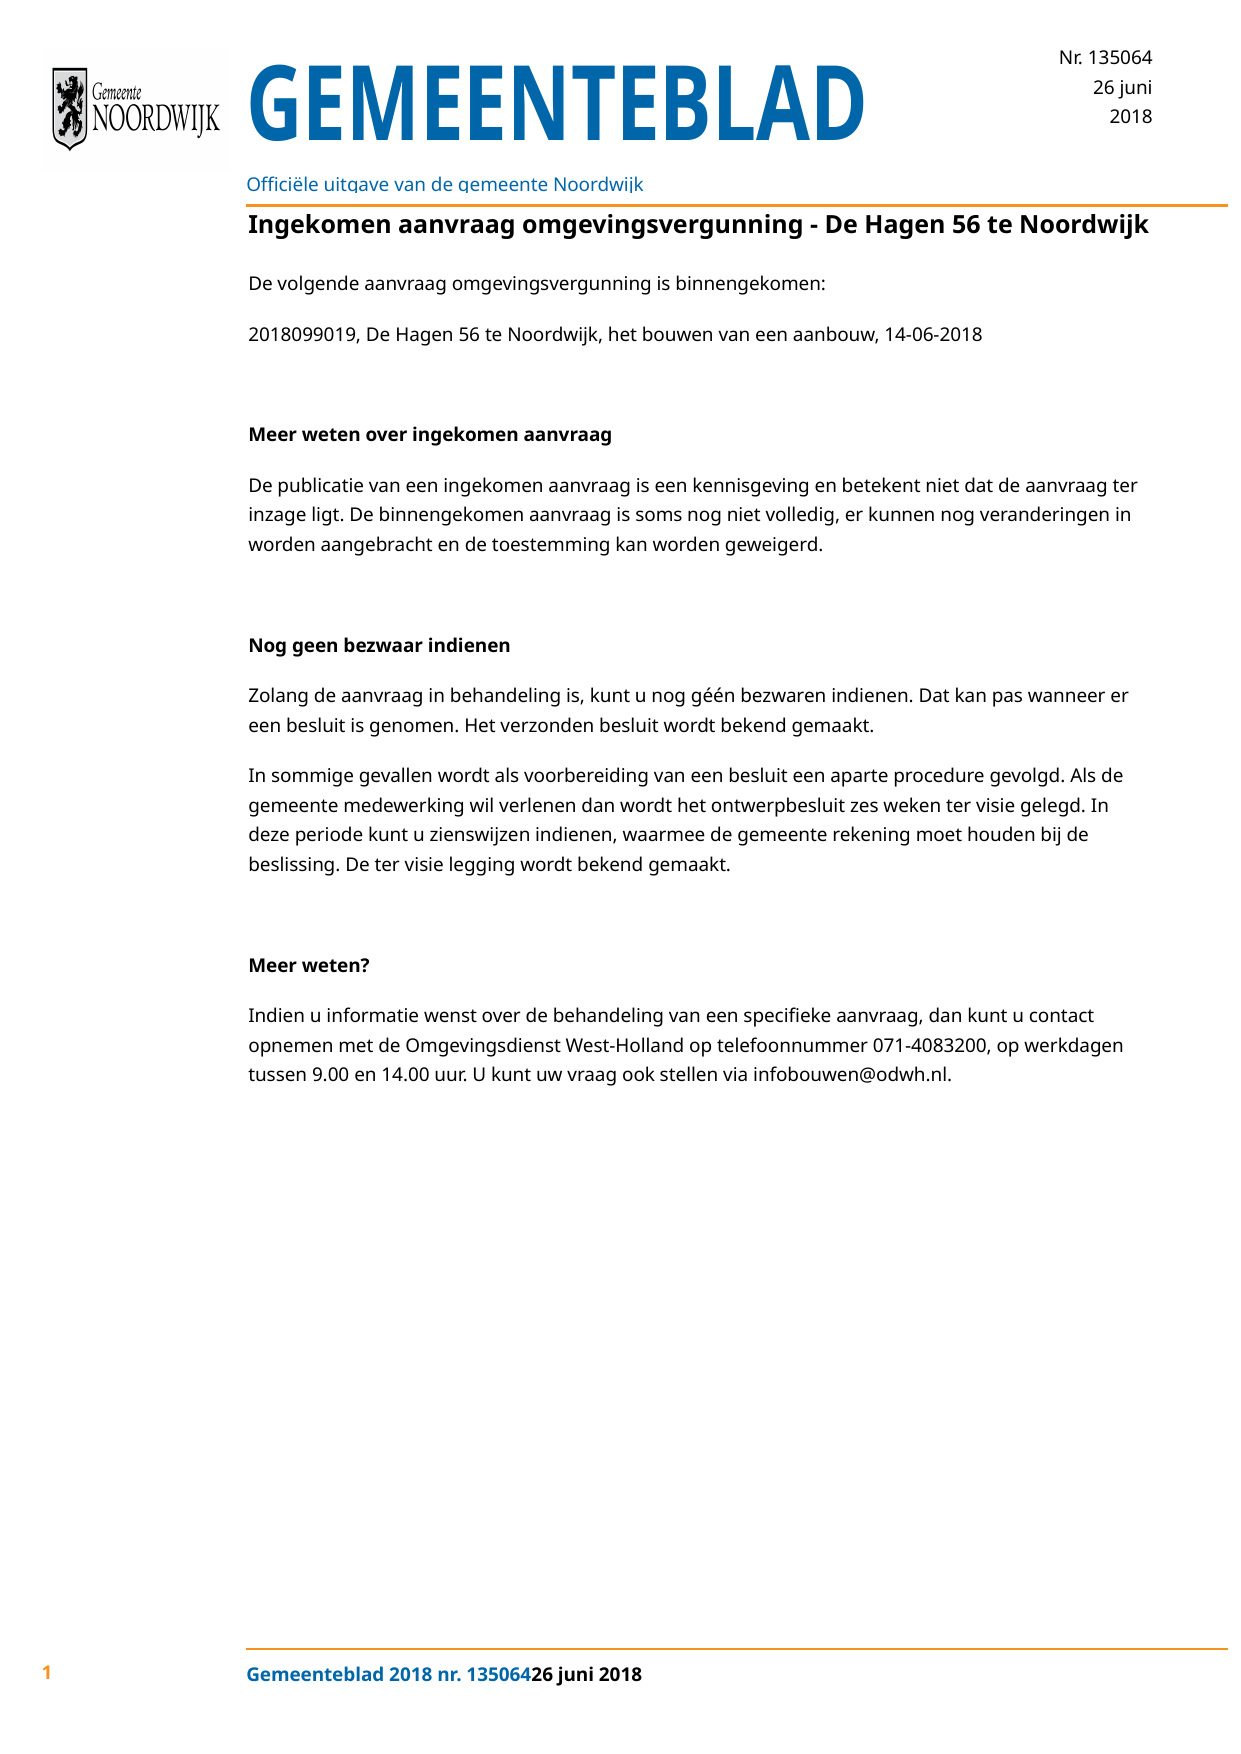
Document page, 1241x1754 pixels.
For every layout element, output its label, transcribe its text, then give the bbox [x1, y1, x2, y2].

picture [41, 47, 231, 172]
text Nog geen bezwaar indienen [248, 632, 1152, 658]
text 2018099019, De Hagen 56 te Noordwijk, het bouwen van een aanbouw, 14-06-2018 [248, 321, 1152, 346]
text Ingekomen aanvraag omgevingsvergunning - De Hagen 56 te Noordwijk [248, 207, 1152, 241]
text Indien u informatie wenst over de behandeling van een specifieke aanvraag, dan kunt u contact opnemen met de Omgevingsdienst West-Holland op telefoonnummer 071-4083200, op werkdagen tussen 9.00 en 14.00 uur. U kunt uw vraag ook stellen via infobouwen@odwh.nl. [248, 1002, 1152, 1087]
text In sommige gevallen wordt als voorbereiding van een besluit een aparte procedure gevolgd. Als de gemeente medewerking wil verlenen dan wordt het ontwerpbesluit zes weken ter visie gelegd. In deze periode kunt u zienswijzen indienen, waarmee de gemeente rekening moet houden bij de beslissing. De ter visie legging wordt bekend gemaakt. [248, 762, 1152, 877]
text De publicatie van een ingekomen aanvraag is een kennisgeving en betekent niet dat de aanvraag ter inzage ligt. De binnengekomen aanvraag is soms nog niet volledig, er kunnen nog veranderingen in worden aangebracht en de toestemming kan worden geweigerd. [248, 472, 1152, 557]
text Meer weten? [248, 952, 1152, 978]
text Meer weten over ingekomen aanvraag [248, 422, 1152, 447]
text Zolang de aanvraag in behandeling is, kunt u nog géén bezwaren indienen. Dat kan pas wanneer er een besluit is genomen. Het verzonden besluit wordt bekend gemaakt. [248, 682, 1152, 738]
text De volgende aanvraag omgevingsvergunning is binnengekomen: [248, 270, 1152, 296]
